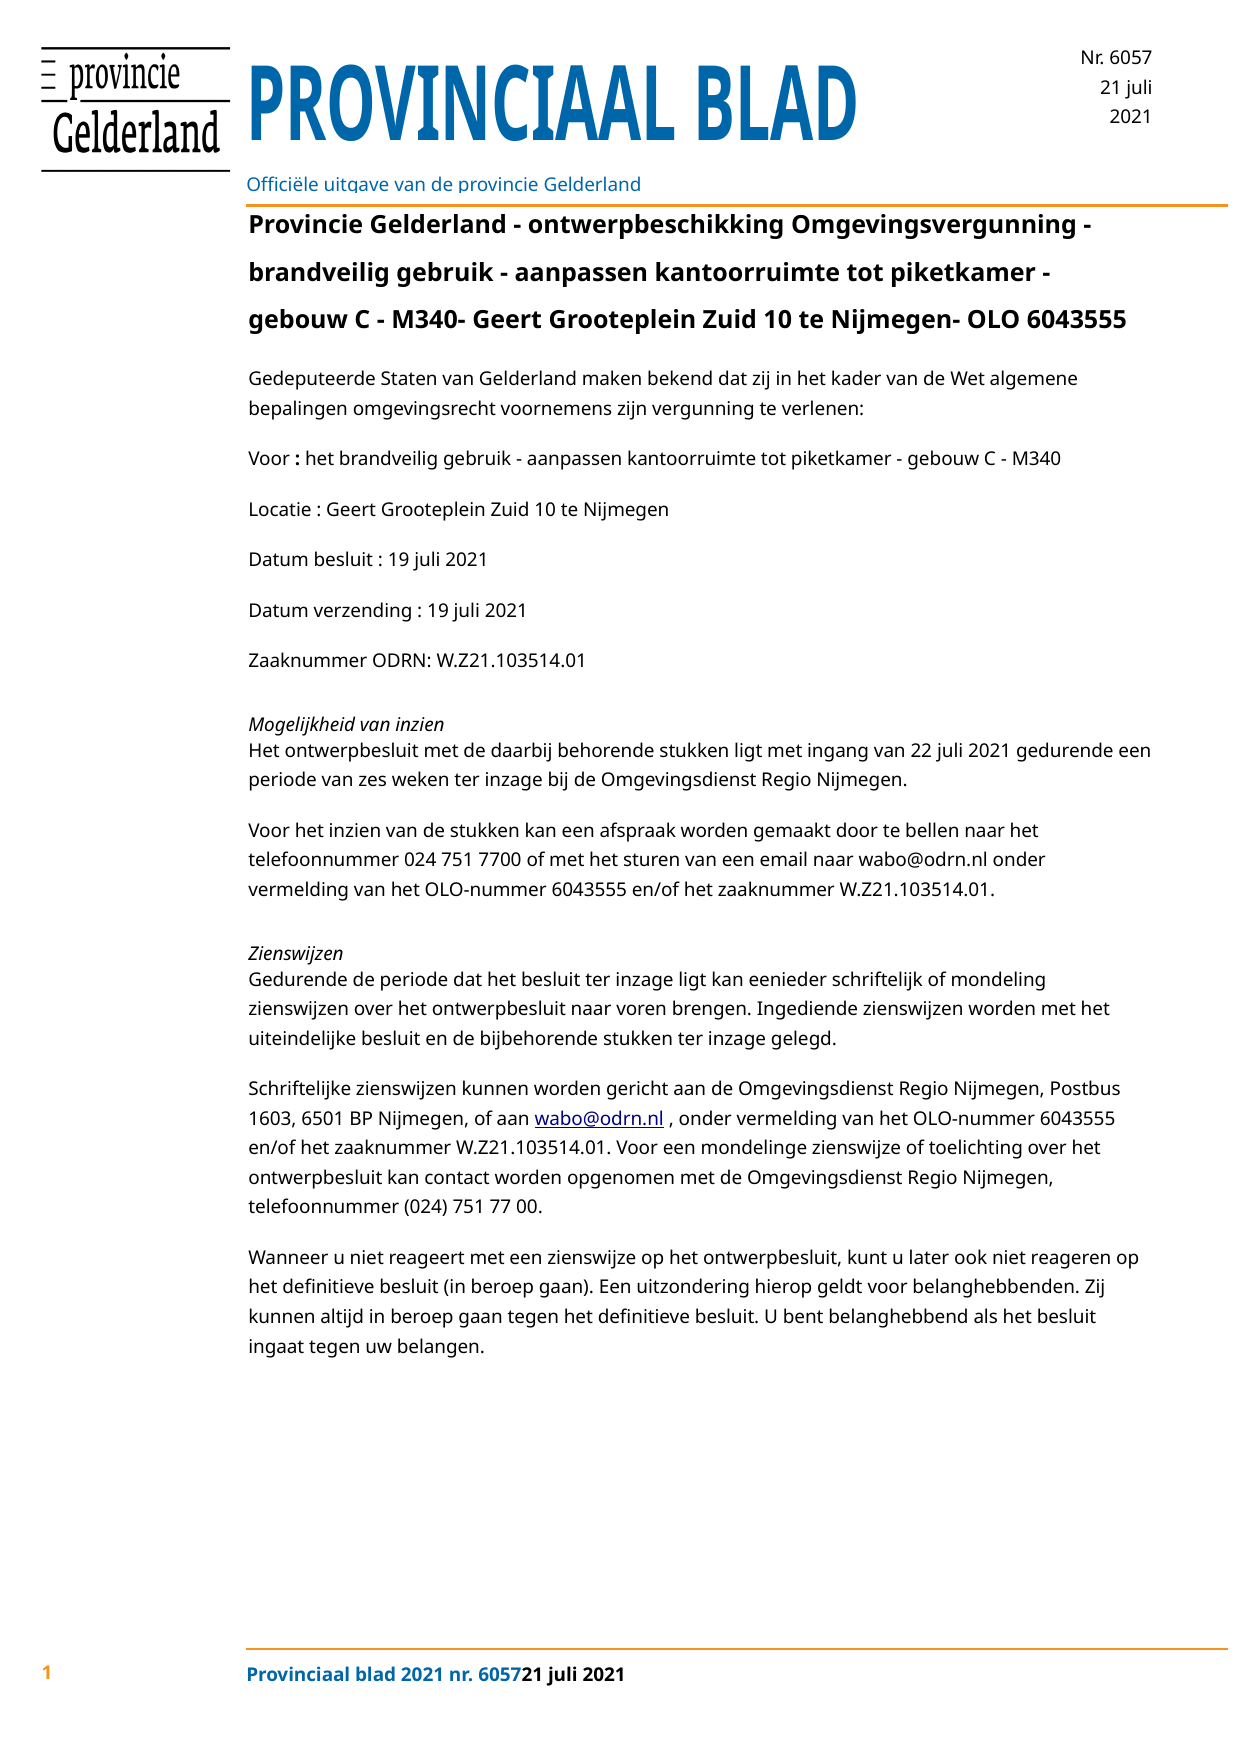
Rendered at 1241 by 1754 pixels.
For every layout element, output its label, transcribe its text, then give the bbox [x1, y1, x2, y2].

text Zienswijzen [248, 940, 1152, 966]
text Voor het inzien van de stukken kan een afspraak worden gemaakt door te bellen naar het telefoonnummer 024 751 7700 of met het sturen van een email naar wabo@odrn.nl onder vermelding van het OLO-nummer 6043555 en/of het zaaknummer W.Z21.103514.01. [248, 817, 1152, 902]
text Schriftelijke zienswijzen kunnen worden gericht aan de Omgevingsdienst Regio Nijmegen, Postbus 1603, 6501 BP Nijmegen, of aan wabo@odrn.nl , onder vermelding van het OLO-nummer 6043555 en/of het zaaknummer W.Z21.103514.01. Voor een mondelinge zienswijze of toelichting over het ontwerpbesluit kan contact worden opgenomen met de Omgevingsdienst Regio Nijmegen, telefoonnummer (024) 751 77 00. [248, 1075, 1152, 1219]
text Locatie : Geert Grooteplein Zuid 10 te Nijmegen [248, 496, 1152, 522]
text Voor : het brandveilig gebruik - aanpassen kantoorruimte tot piketkamer - gebouw C - M340 [248, 446, 1152, 471]
picture [41, 47, 231, 172]
text Wanneer u niet reageert met een zienswijze op het ontwerpbesluit, kunt u later ook niet reageren op het definitieve besluit (in beroep gaan). Een uitzondering hierop geldt voor belanghebbenden. Zij kunnen altijd in beroep gaan tegen het definitieve besluit. U bent belanghebbend als het besluit ingaat tegen uw belangen. [248, 1244, 1152, 1358]
text Datum besluit : 19 juli 2021 [248, 546, 1152, 572]
text Mogelijkheid van inzien [248, 711, 1152, 737]
text Gedeputeerde Staten van Gelderland maken bekend dat zij in het kader van de Wet algemene bepalingen omgevingsrecht voornemens zijn vergunning te verlenen: [248, 366, 1152, 421]
text Het ontwerpbesluit met de daarbij behorende stukken ligt met ingang van 22 juli 2021 gedurende een periode van zes weken ter inzage bij de Omgevingsdienst Regio Nijmegen. [248, 737, 1152, 792]
text Provincie Gelderland - ontwerpbeschikking Omgevingsvergunning - brandveilig gebruik - aanpassen kantoorruimte tot piketkamer - gebouw C - M340- Geert Grooteplein Zuid 10 te Nijmegen- OLO 6043555 [248, 207, 1152, 336]
text Gedurende de periode dat het besluit ter inzage ligt kan eenieder schriftelijk of mondeling zienswijzen over het ontwerpbesluit naar voren brengen. Ingediende zienswijzen worden met het uiteindelijke besluit en de bijbehorende stukken ter inzage gelegd. [248, 966, 1152, 1051]
text Zaaknummer ODRN: W.Z21.103514.01 [248, 647, 1152, 673]
text Datum verzending : 19 juli 2021 [248, 597, 1152, 622]
